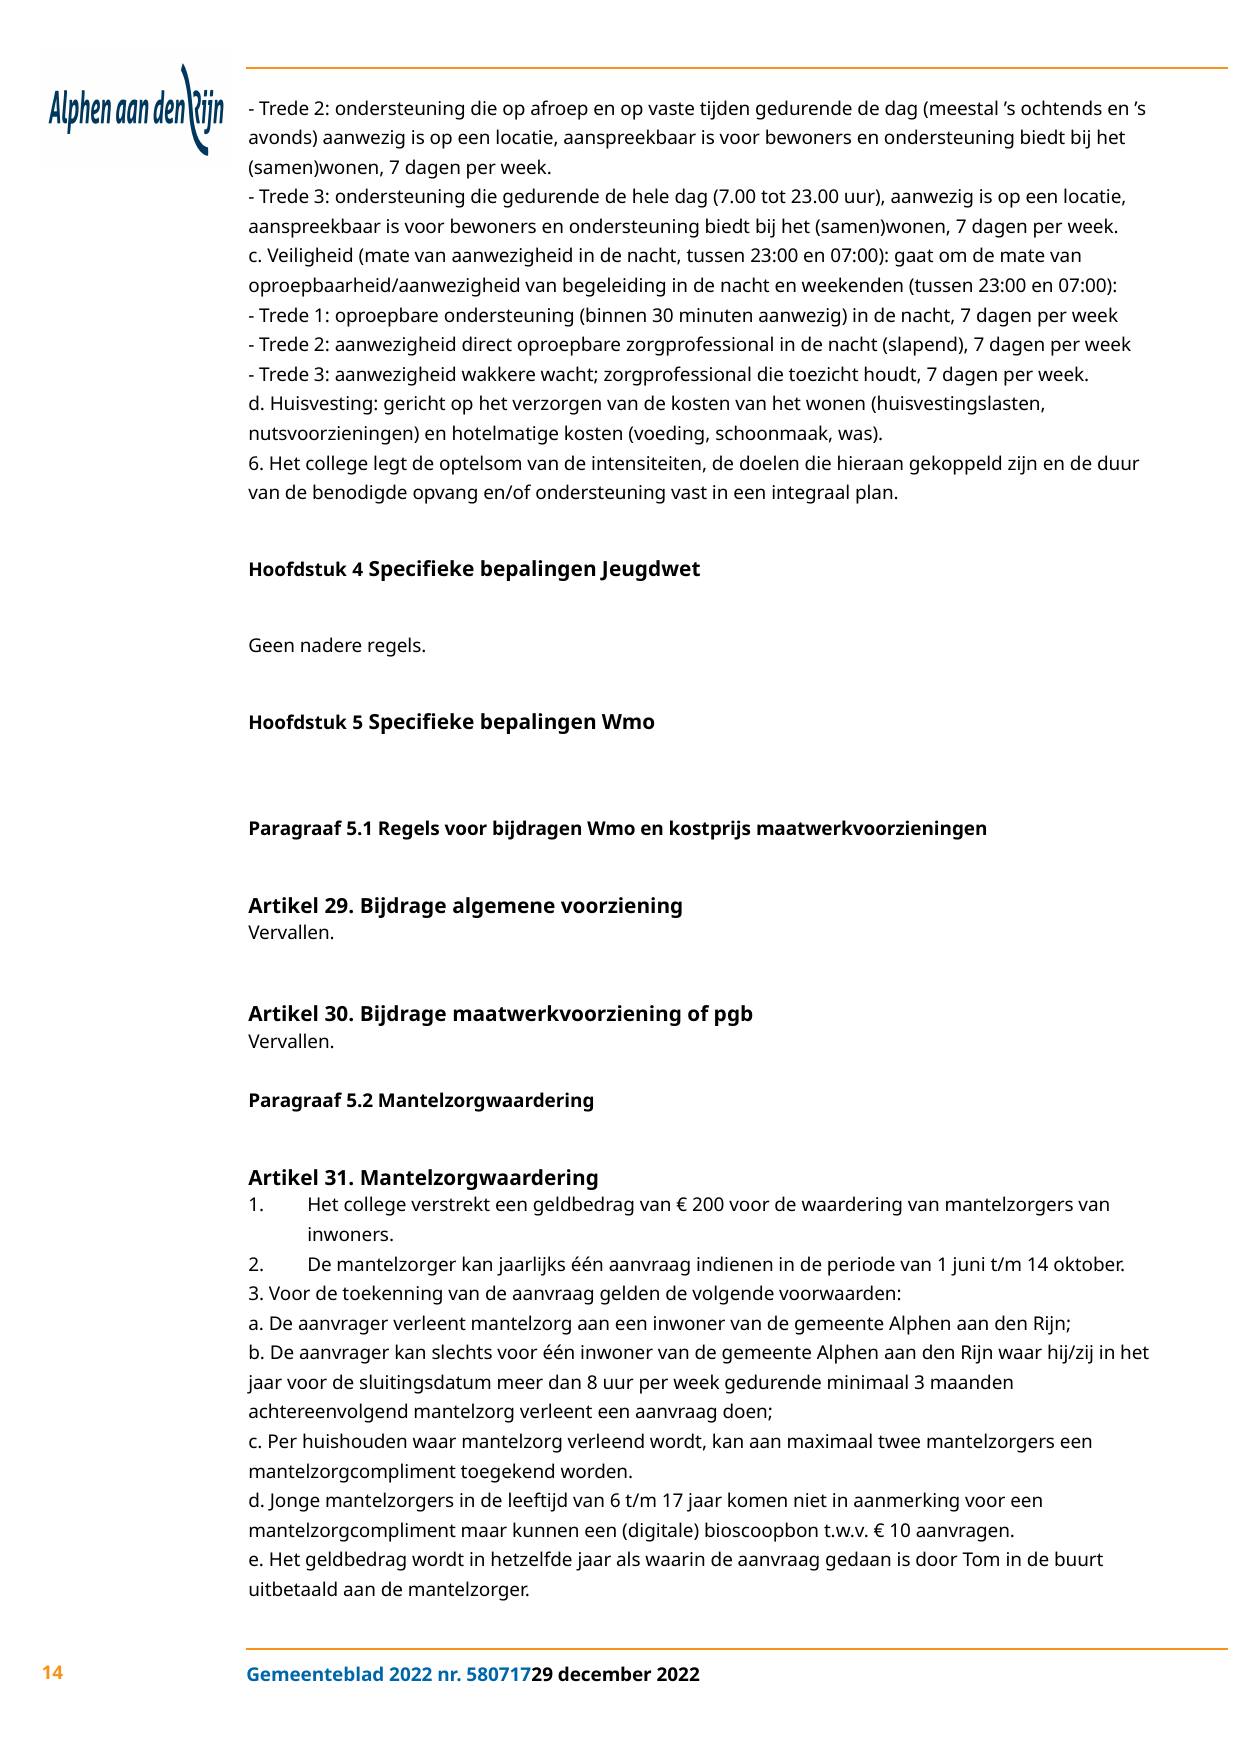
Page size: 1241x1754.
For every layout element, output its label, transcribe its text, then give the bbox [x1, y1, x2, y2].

text Artikel 31. Mantelzorgwaardering [248, 1163, 1152, 1192]
text e. Het geldbedrag wordt in hetzelfde jaar als waarin de aanvraag gedaan is door Tom in de buurt uitbetaald aan de mantelzorger. [248, 1547, 1152, 1602]
list De mantelzorger kan jaarlijks één aanvraag indienen in de periode van 1 juni t/m 14 oktober. [248, 1251, 1152, 1276]
text - Trede 1: oproepbare ondersteuning (binnen 30 minuten aanwezig) in de nacht, 7 dagen per week [248, 302, 1152, 328]
text Vervallen. [248, 1028, 1152, 1053]
text Artikel 30. Bijdrage maatwerkvoorziening of pgb [248, 999, 1152, 1028]
text Paragraaf 5.2 Mantelzorgwaardering [248, 1087, 1152, 1113]
text - Trede 3: aanwezigheid wakkere wacht; zorgprofessional die toezicht houdt, 7 dagen per week. [248, 361, 1152, 387]
text b. De aanvrager kan slechts voor één inwoner van de gemeente Alphen aan den Rijn waar hij/zij in het jaar voor de sluitingsdatum meer dan 8 uur per week gedurende minimaal 3 maanden achtereenvolgend mantelzorg verleent een aanvraag doen; [248, 1339, 1152, 1424]
text Geen nadere regels. [248, 632, 1152, 658]
text Hoofdstuk 4 Specifieke bepalingen Jeugdwet [248, 554, 1152, 583]
text - Trede 3: ondersteuning die gedurende de hele dag (7.00 tot 23.00 uur), aanwezig is op een locatie, aanspreekbaar is voor bewoners en ondersteuning biedt bij het (samen)wonen, 7 dagen per week. [248, 183, 1152, 239]
picture [41, 47, 231, 172]
text Paragraaf 5.1 Regels voor bijdragen Wmo en kostprijs maatwerkvoorzieningen [248, 815, 1152, 841]
text Hoofdstuk 5 Specifieke bepalingen Wmo [248, 707, 1152, 736]
text a. De aanvrager verleent mantelzorg aan een inwoner van de gemeente Alphen aan den Rijn; [248, 1310, 1152, 1336]
list Het college verstrekt een geldbedrag van € 200 voor de waardering van mantelzorgers van inwoners. [248, 1192, 1152, 1247]
text Artikel 29. Bijdrage algemene voorziening [248, 891, 1152, 919]
text - Trede 2: ondersteuning die op afroep en op vaste tijden gedurende de dag (meestal ’s ochtends en ’s avonds) aanwezig is op een locatie, aanspreekbaar is voor bewoners en ondersteuning biedt bij het (samen)wonen, 7 dagen per week. [248, 95, 1152, 180]
text 3. Voor de toekenning van de aanvraag gelden de volgende voorwaarden: [248, 1280, 1152, 1306]
text d. Jonge mantelzorgers in de leeftijd van 6 t/m 17 jaar komen niet in aanmerking voor een mantelzorgcompliment maar kunnen een (digitale) bioscoopbon t.w.v. € 10 aanvragen. [248, 1487, 1152, 1543]
text c. Veiligheid (mate van aanwezigheid in de nacht, tussen 23:00 en 07:00): gaat om de mate van oproepbaarheid/aanwezigheid van begeleiding in de nacht en weekenden (tussen 23:00 en 07:00): [248, 243, 1152, 298]
text - Trede 2: aanwezigheid direct oproepbare zorgprofessional in de nacht (slapend), 7 dagen per week [248, 331, 1152, 357]
text Vervallen. [248, 919, 1152, 945]
text d. Huisvesting: gericht op het verzorgen van de kosten van het wonen (huisvestingslasten, nutsvoorzieningen) en hotelmatige kosten (voeding, schoonmaak, was). [248, 391, 1152, 446]
text c. Per huishouden waar mantelzorg verleend wordt, kan aan maximaal twee mantelzorgers een mantelzorgcompliment toegekend worden. [248, 1428, 1152, 1483]
text 6. Het college legt de optelsom van de intensiteiten, de doelen die hieraan gekoppeld zijn en de duur van de benodigde opvang en/of ondersteuning vast in een integraal plan. [248, 450, 1152, 505]
